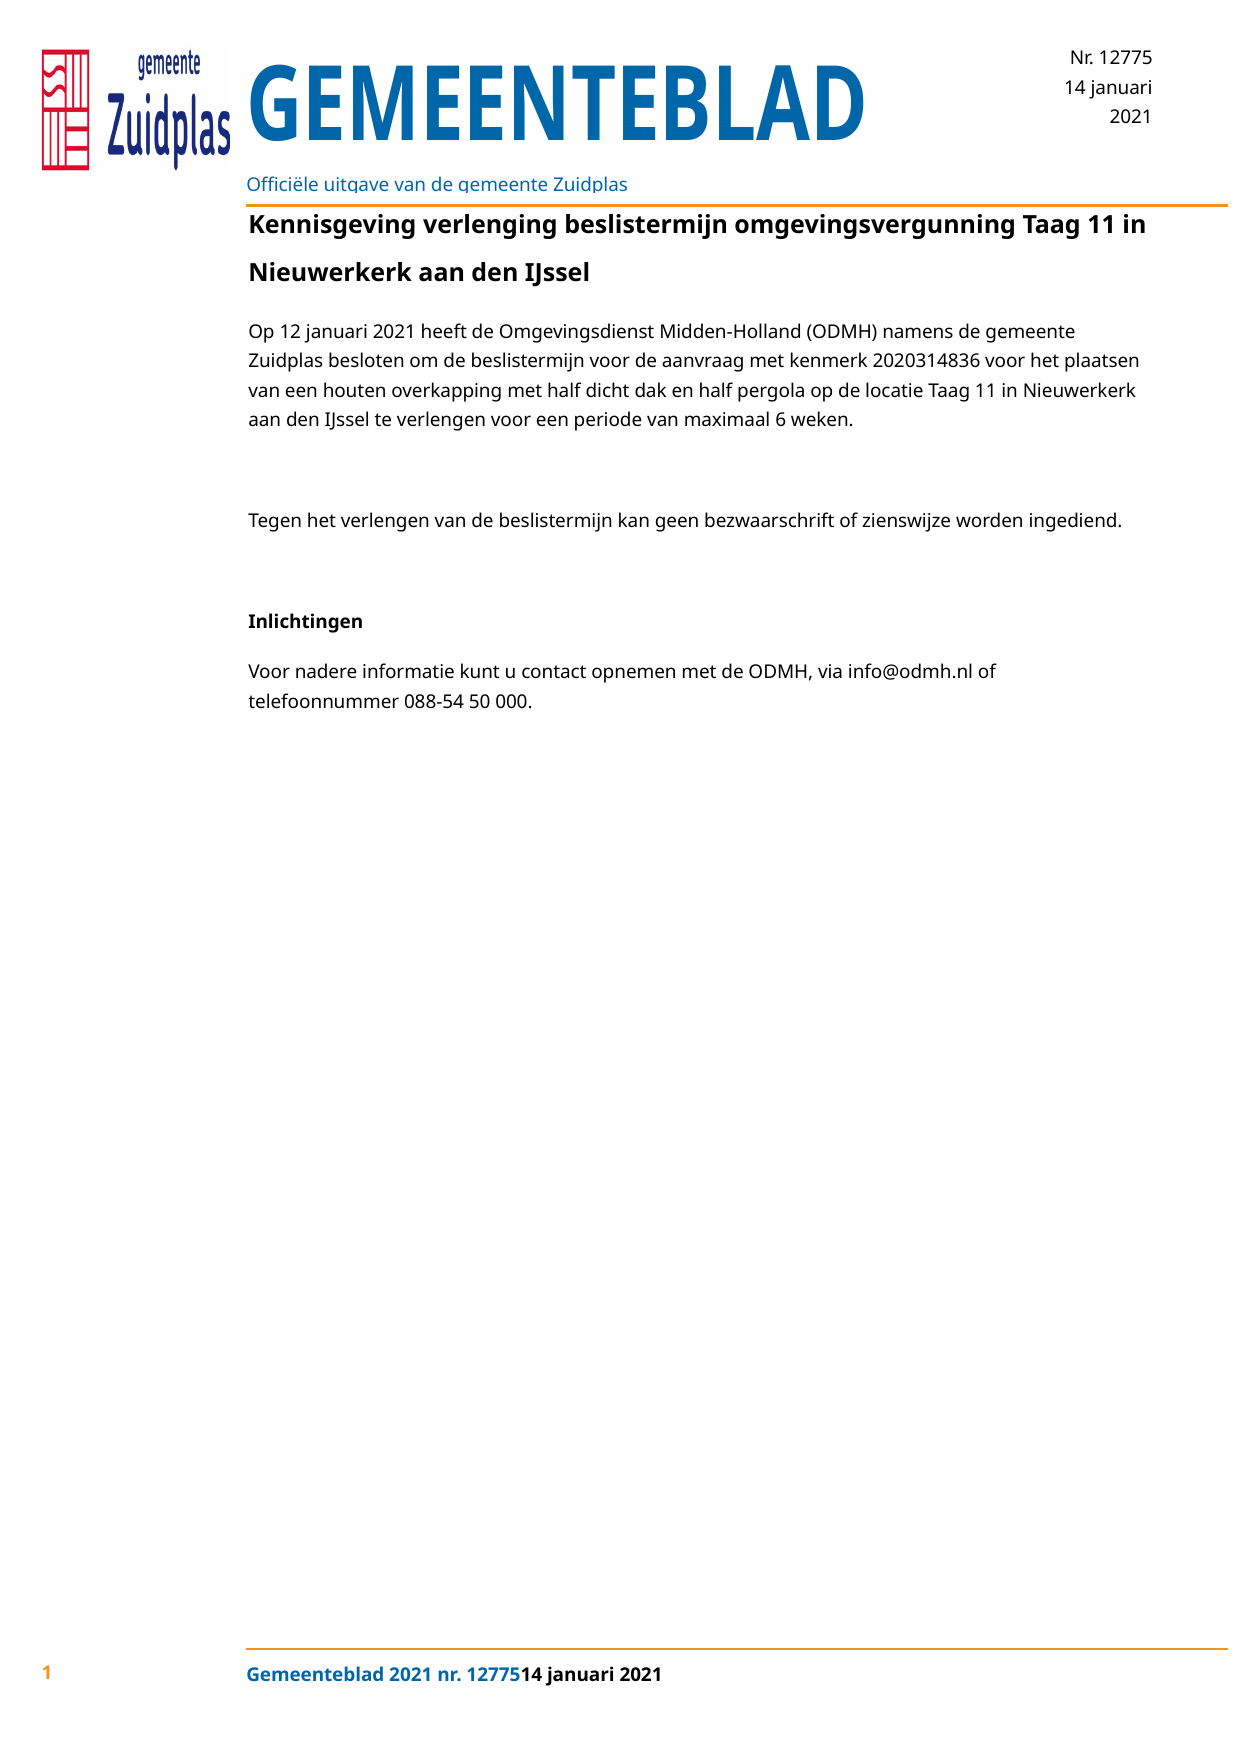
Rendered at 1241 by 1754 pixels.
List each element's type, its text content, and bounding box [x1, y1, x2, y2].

text Inlichtingen [248, 608, 1152, 634]
picture [41, 47, 231, 172]
text Op 12 januari 2021 heeft de Omgevingsdienst Midden-Holland (ODMH) namens de gemeente Zuidplas besloten om de beslistermijn voor de aanvraag met kenmerk 2020314836 voor het plaatsen van een houten overkapping met half dicht dak en half pergola op de locatie Taag 11 in Nieuwerkerk aan den IJssel te verlengen voor een periode van maximaal 6 weken. [248, 318, 1152, 432]
text Tegen het verlengen van de beslistermijn kan geen bezwaarschrift of zienswijze worden ingediend. [248, 507, 1152, 533]
text Voor nadere informatie kunt u contact opnemen met de ODMH, via info@odmh.nl of telefoonnummer 088-54 50 000. [248, 659, 1152, 714]
text Kennisgeving verlenging beslistermijn omgevingsvergunning Taag 11 in Nieuwerkerk aan den IJssel [248, 207, 1152, 288]
